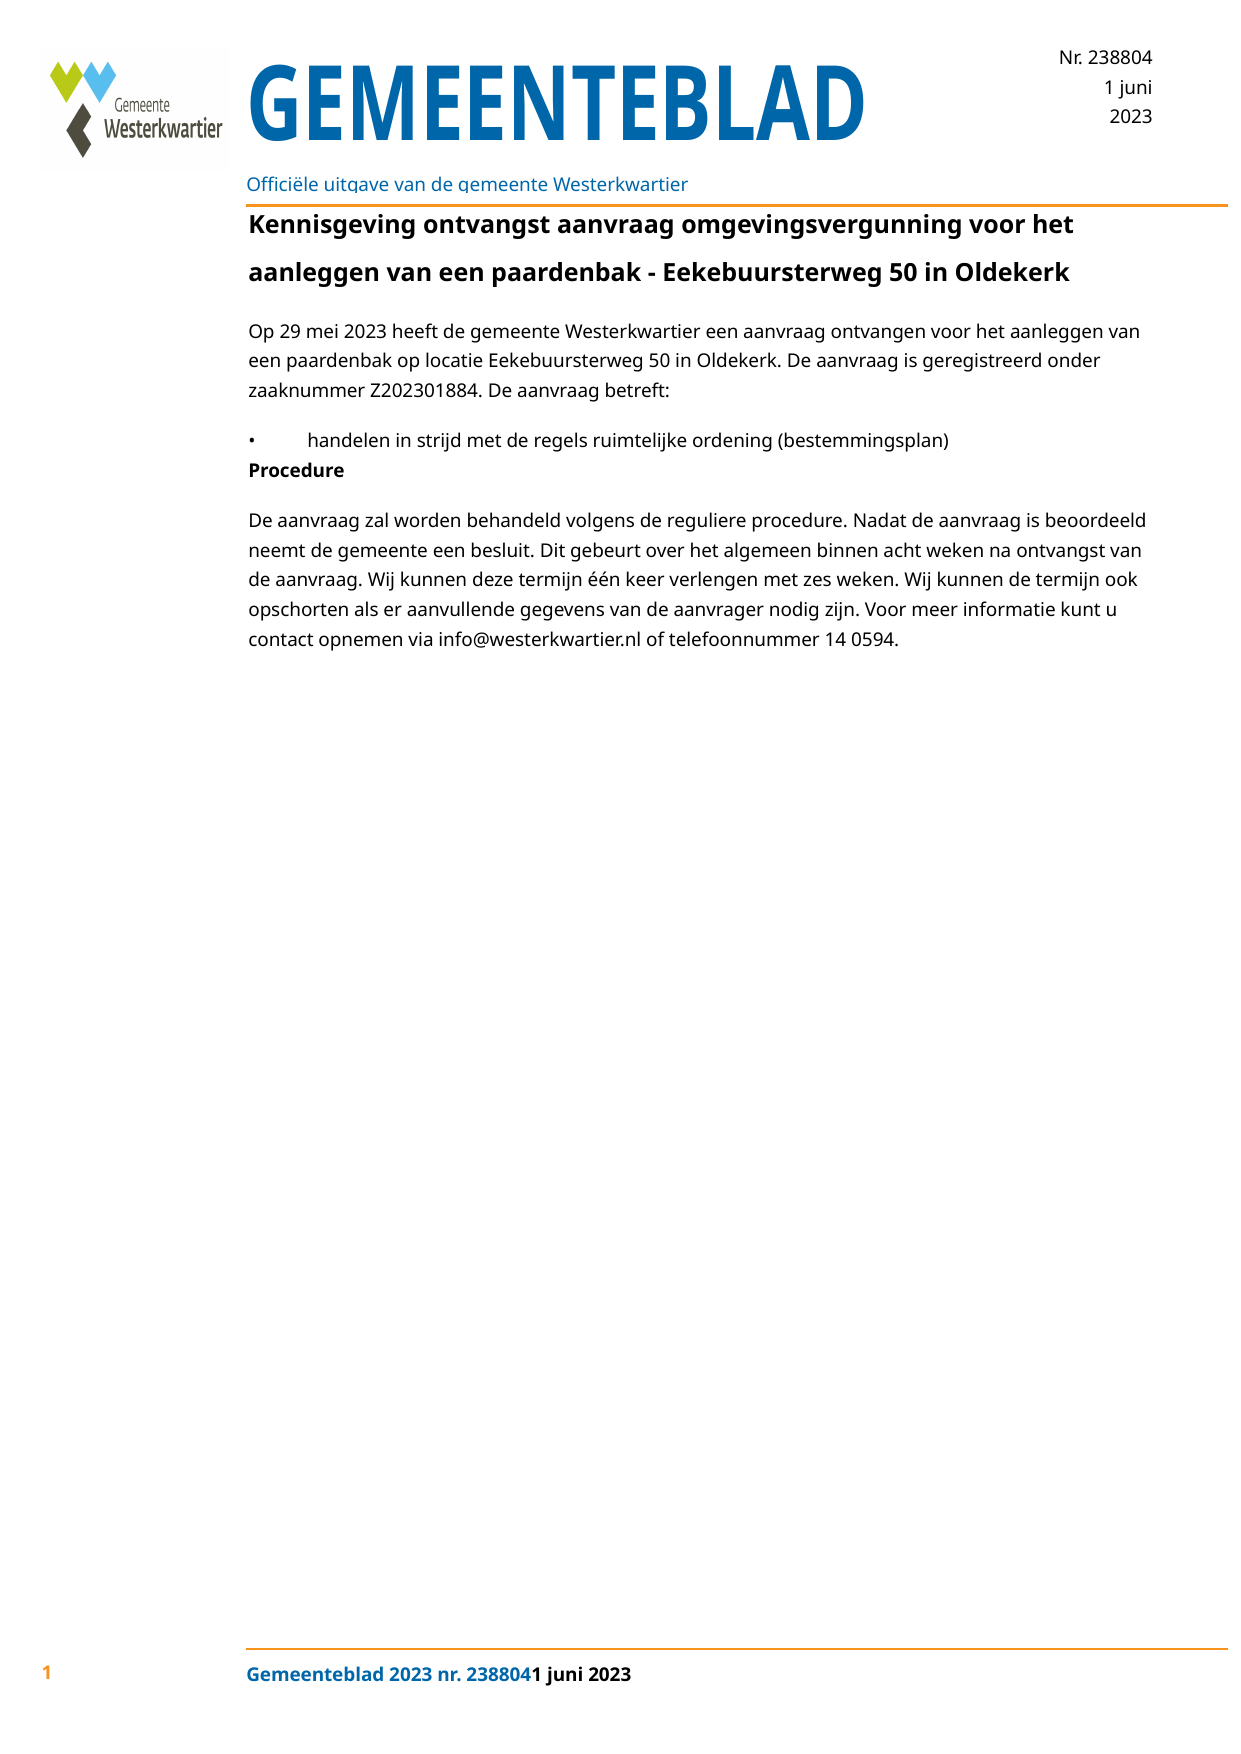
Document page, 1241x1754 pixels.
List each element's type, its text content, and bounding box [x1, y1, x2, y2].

text Kennisgeving ontvangst aanvraag omgevingsvergunning voor het aanleggen van een paardenbak - Eekebuursterweg 50 in Oldekerk [248, 207, 1152, 288]
picture [41, 47, 231, 172]
list handelen in strijd met de regels ruimtelijke ordening (bestemmingsplan) [248, 427, 1152, 453]
text Op 29 mei 2023 heeft de gemeente Westerkwartier een aanvraag ontvangen voor het aanleggen van een paardenbak op locatie Eekebuursterweg 50 in Oldekerk. De aanvraag is geregistreerd onder zaaknummer Z202301884. De aanvraag betreft: [248, 318, 1152, 403]
text De aanvraag zal worden behandeld volgens de reguliere procedure. Nadat de aanvraag is beoordeeld neemt de gemeente een besluit. Dit gebeurt over het algemeen binnen acht weken na ontvangst van de aanvraag. Wij kunnen deze termijn één keer verlengen met zes weken. Wij kunnen de termijn ook opschorten als er aanvullende gegevens van de aanvrager nodig zijn. Voor meer informatie kunt u contact opnemen via info@westerkwartier.nl of telefoonnummer 14 0594. [248, 507, 1152, 652]
text Procedure [248, 457, 1152, 483]
